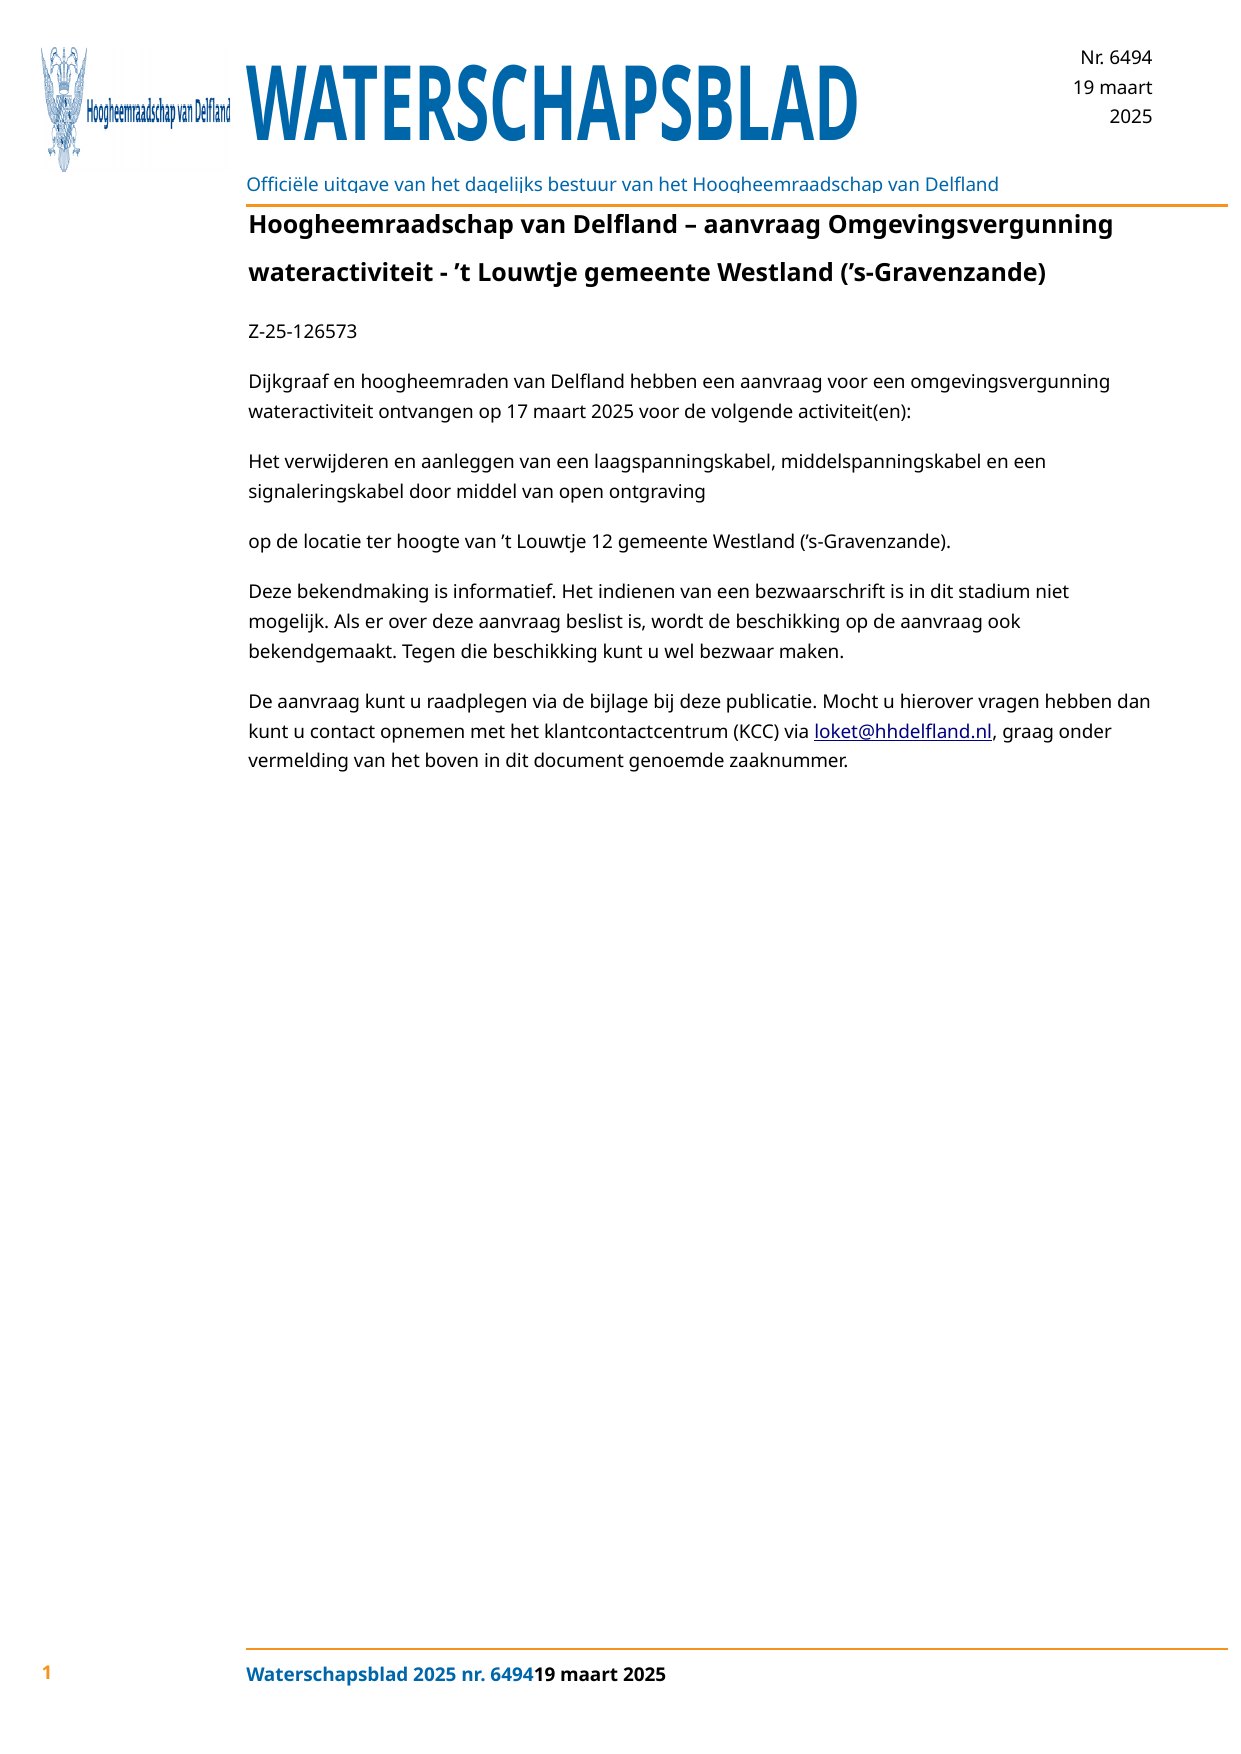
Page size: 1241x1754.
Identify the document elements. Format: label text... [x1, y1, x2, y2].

picture [41, 47, 231, 172]
text Hoogheemraadschap van Delfland – aanvraag Omgevingsvergunning wateractiviteit - ’t Louwtje gemeente Westland (’s-Gravenzande) [248, 207, 1152, 288]
text Het verwijderen en aanleggen van een laagspanningskabel, middelspanningskabel en een signaleringskabel door middel van open ontgraving [248, 448, 1152, 504]
text Deze bekendmaking is informatief. Het indienen van een bezwaarschrift is in dit stadium niet mogelijk. Als er over deze aanvraag beslist is, wordt de beschikking op de aanvraag ook bekendgemaakt. Tegen die beschikking kunt u wel bezwaar maken. [248, 579, 1152, 664]
text De aanvraag kunt u raadplegen via de bijlage bij deze publicatie. Mocht u hierover vragen hebben dan kunt u contact opnemen met het klantcontactcentrum (KCC) via loket@hhdelfland.nl, graag onder vermelding van het boven in dit document genoemde zaaknummer. [248, 688, 1152, 773]
text op de locatie ter hoogte van ’t Louwtje 12 gemeente Westland (’s-Gravenzande). [248, 528, 1152, 554]
text Dijkgraaf en hoogheemraden van Delfland hebben een aanvraag voor een omgevingsvergunning wateractiviteit ontvangen op 17 maart 2025 voor de volgende activiteit(en): [248, 368, 1152, 424]
text Z-25-126573 [248, 318, 1152, 344]
